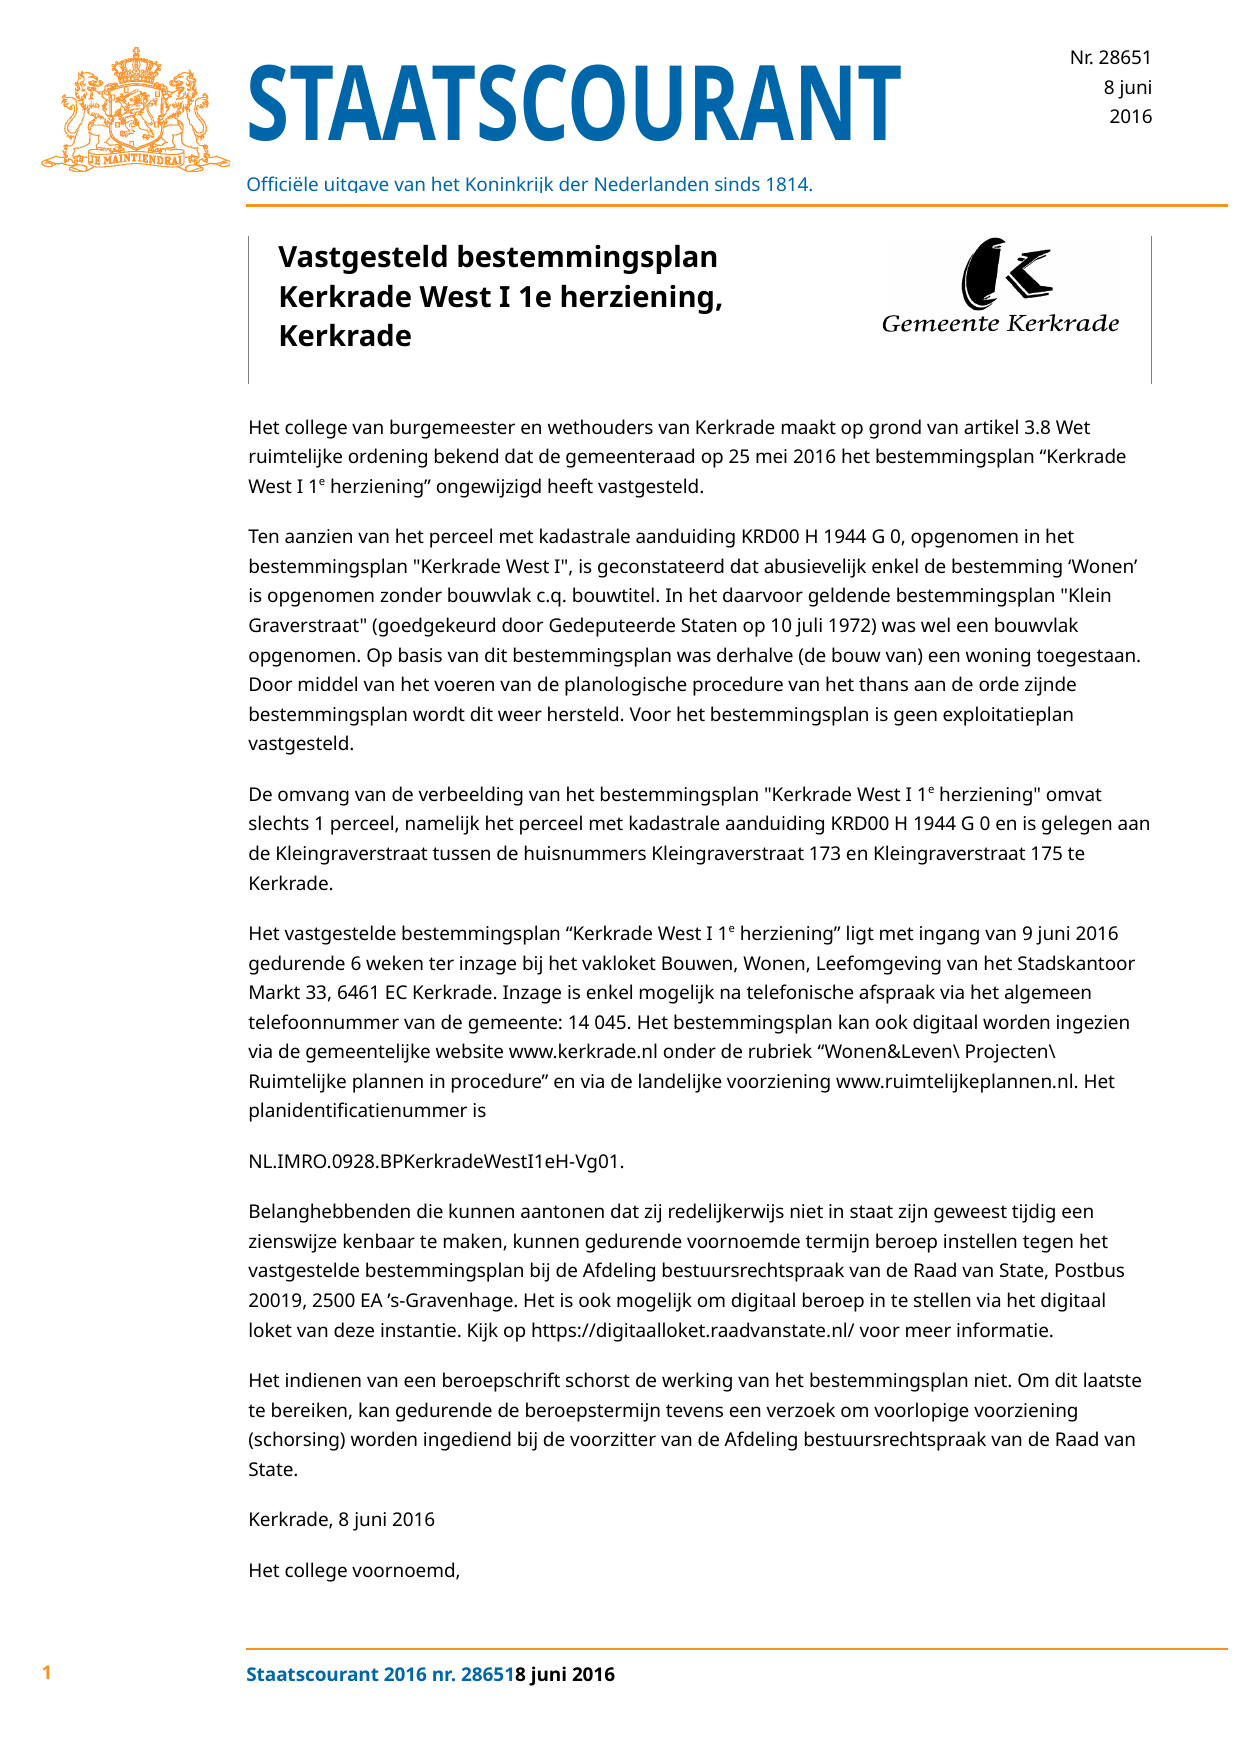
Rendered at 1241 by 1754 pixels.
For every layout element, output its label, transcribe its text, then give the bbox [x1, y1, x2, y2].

text NL.IMRO.0928.BPKerkradeWestI1eH-Vg01. [248, 1148, 1152, 1174]
text De omvang van de verbeelding van het bestemmingsplan "Kerkrade West I 1e herziening" omvat slechts 1 perceel, namelijk het perceel met kadastrale aanduiding KRD00 H 1944 G 0 en is gelegen aan de Kleingraverstraat tussen de huisnummers Kleingraverstraat 173 en Kleingraverstraat 175 te Kerkrade. [248, 781, 1152, 896]
table_header [850, 236, 1151, 384]
text Het college voornoemd, [248, 1557, 1152, 1583]
text Belanghebbenden die kunnen aantonen dat zij redelijkerwijs niet in staat zijn geweest tijdig een zienswijze kenbaar te maken, kunnen gedurende voornoemde termijn beroep instellen tegen het vastgestelde bestemmingsplan bij de Afdeling bestuursrechtspraak van de Raad van State, Postbus 20019, 2500 EA ’s-Gravenhage. Het is ook mogelijk om digitaal beroep in te stellen via het digitaal loket van deze instantie. Kijk op https://digitaalloket.raadvanstate.nl/ voor meer informatie. [248, 1198, 1152, 1343]
text Kerkrade, 8 juni 2016 [248, 1506, 1152, 1532]
text Ten aanzien van het perceel met kadastrale aanduiding KRD00 H 1944 G 0, opgenomen in het bestemmingsplan "Kerkrade West I", is geconstateerd dat abusievelijk enkel de bestemming ‘Wonen’ is opgenomen zonder bouwvlak c.q. bouwtitel. In het daarvoor geldende bestemmingsplan "Klein Graverstraat" (goedgekeurd door Gedeputeerde Staten op 10 juli 1972) was wel een bouwvlak opgenomen. Op basis van dit bestemmingsplan was derhalve (de bouw van) een woning toegestaan. Door middel van het voeren van de planologische procedure van het thans aan de orde zijnde bestemmingsplan wordt dit weer hersteld. Voor het bestemmingsplan is geen exploitatieplan vastgesteld. [248, 523, 1152, 756]
picture [882, 236, 1119, 332]
picture [41, 47, 231, 172]
table_header Vastgesteld bestemmingsplan Kerkrade West I 1e herziening, Kerkrade [249, 236, 850, 384]
text Het vastgestelde bestemmingsplan “Kerkrade West I 1e herziening” ligt met ingang van 9 juni 2016 gedurende 6 weken ter inzage bij het vakloket Bouwen, Wonen, Leefomgeving van het Stadskantoor Markt 33, 6461 EC Kerkrade. Inzage is enkel mogelijk na telefonische afspraak via het algemeen telefoonnummer van de gemeente: 14 045. Het bestemmingsplan kan ook digitaal worden ingezien via de gemeentelijke website www.kerkrade.nl onder de rubriek “Wonen&Leven\ Projecten\ Ruimtelijke plannen in procedure” en via de landelijke voorziening www.ruimtelijkeplannen.nl. Het planidentificatienummer is [248, 920, 1152, 1123]
text Het indienen van een beroepschrift schorst de werking van het bestemmingsplan niet. Om dit laatste te bereiken, kan gedurende de beroepstermijn tevens een verzoek om voorlopige voorziening (schorsing) worden ingediend bij de voorzitter van de Afdeling bestuursrechtspraak van de Raad van State. [248, 1367, 1152, 1482]
text Het college van burgemeester en wethouders van Kerkrade maakt op grond van artikel 3.8 Wet ruimtelijke ordening bekend dat de gemeenteraad op 25 mei 2016 het bestemmingsplan “Kerkrade West I 1e herziening” ongewijzigd heeft vastgesteld. [248, 414, 1152, 499]
